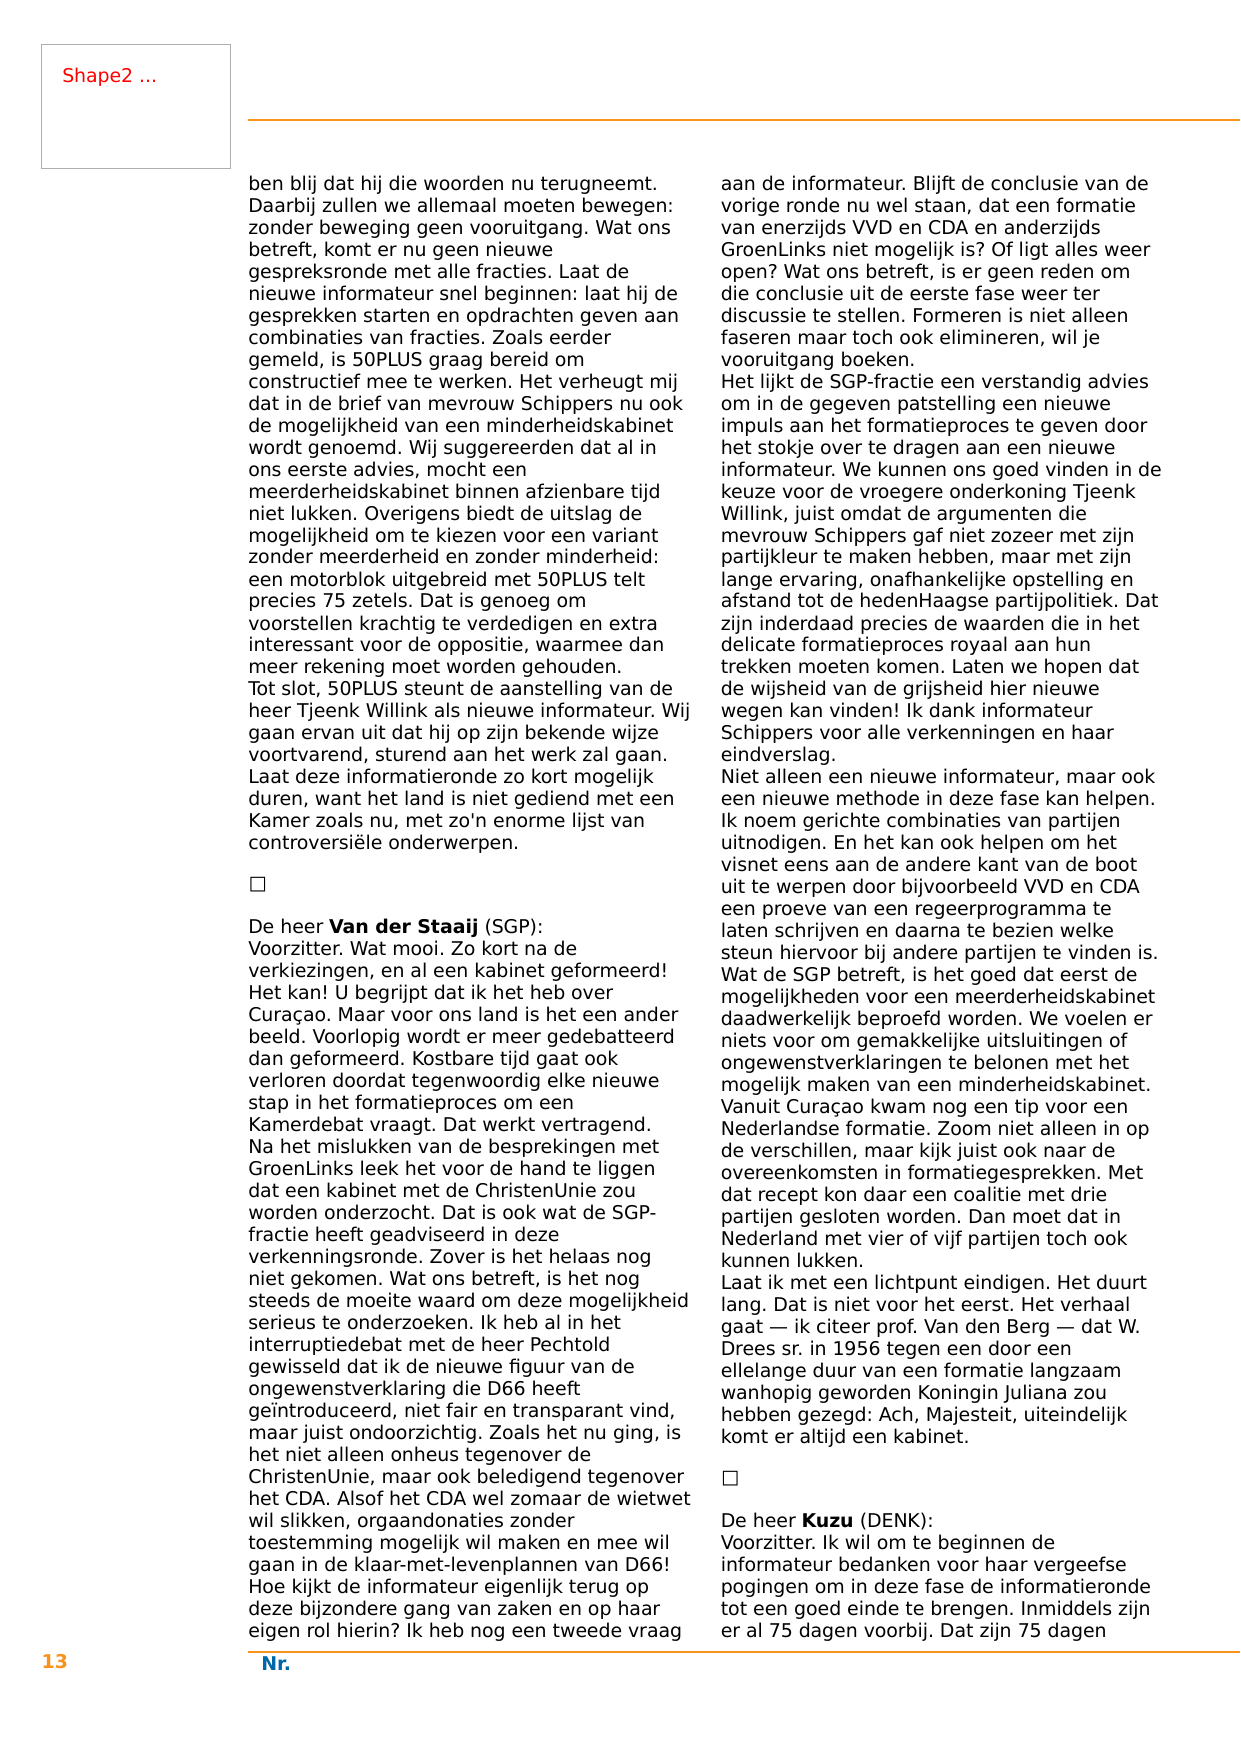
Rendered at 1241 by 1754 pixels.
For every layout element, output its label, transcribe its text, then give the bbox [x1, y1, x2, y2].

text De heer Van der Staaij (SGP): [248, 916, 691, 938]
text Hoe kijkt de informateur eigenlijk terug op deze bijzondere gang van zaken en op haar eigen rol hierin? Ik heb nog een tweede vraag [248, 1576, 691, 1641]
text Laat ik met een lichtpunt eindigen. Het duurt lang. Dat is niet voor het eerst. Het verhaal gaat — ik citeer prof. Van den Berg — dat W. Drees sr. in 1956 tegen een door een ellelange duur van een formatie langzaam wanhopig geworden Koningin Juliana zou hebben gezegd: Ach, Majesteit, uiteindelijk komt er altijd een kabinet. [721, 1272, 1163, 1448]
text Daarbij zullen we allemaal moeten bewegen: zonder beweging geen vooruitgang. Wat ons betreft, komt er nu geen nieuwe gespreksronde met alle fracties. Laat de nieuwe informateur snel beginnen: laat hij de gesprekken starten en opdrachten geven aan combinaties van fracties. Zoals eerder gemeld, is 50PLUS graag bereid om constructief mee te werken. Het verheugt mij dat in de brief van mevrouw Schippers nu ook de mogelijkheid van een minderheidskabinet wordt genoemd. Wij suggereerden dat al in ons eerste advies, mocht een meerderheidskabinet binnen afzienbare tijd niet lukken. Overigens biedt de uitslag de mogelijkheid om te kiezen voor een variant zonder meerderheid en zonder minderheid: een motorblok uitgebreid met 50PLUS telt precies 75 zetels. Dat is genoeg om voorstellen krachtig te verdedigen en extra interessant voor de oppositie, waarmee dan meer rekening moet worden gehouden. [248, 195, 691, 678]
text Het lijkt de SGP-fractie een verstandig advies om in de gegeven patstelling een nieuwe impuls aan het formatieproces te geven door het stokje over te dragen aan een nieuwe informateur. We kunnen ons goed vinden in de keuze voor de vroegere onderkoning Tjeenk Willink, juist omdat de argumenten die mevrouw Schippers gaf niet zozeer met zijn partijkleur te maken hebben, maar met zijn lange ervaring, onafhankelijke opstelling en afstand tot de hedenHaagse partijpolitiek. Dat zijn inderdaad precies de waarden die in het delicate formatieproces royaal aan hun trekken moeten komen. Laten we hopen dat de wijsheid van de grijsheid hier nieuwe wegen kan vinden! Ik dank informateur Schippers voor alle verkenningen en haar eindverslag. [721, 371, 1163, 766]
text Voorzitter. Wat mooi. Zo kort na de verkiezingen, en al een kabinet geformeerd! Het kan! U begrijpt dat ik het heb over Curaçao. Maar voor ons land is het een ander beeld. Voorlopig wordt er meer gedebatteerd dan geformeerd. Kostbare tijd gaat ook verloren doordat tegenwoordig elke nieuwe stap in het formatieproces om een Kamerdebat vraagt. Dat werkt vertragend. [248, 938, 691, 1136]
text De heer Kuzu (DENK): [721, 1509, 1163, 1532]
text Voorzitter. Ik wil om te beginnen de informateur bedanken voor haar vergeefse pogingen om in deze fase de informatieronde tot een goed einde te brengen. Inmiddels zijn er al 75 dagen voorbij. Dat zijn 75 dagen [721, 1532, 1163, 1641]
text ⬜ [721, 1468, 1163, 1489]
text aan de informateur. Blijft de conclusie van de vorige ronde nu wel staan, dat een formatie van enerzijds VVD en CDA en anderzijds GroenLinks niet mogelijk is? Of ligt alles weer open? Wat ons betreft, is er geen reden om die conclusie uit de eerste fase weer ter discussie te stellen. Formeren is niet alleen faseren maar toch ook elimineren, wil je vooruitgang boeken. [721, 173, 1163, 371]
text Vanuit Curaçao kwam nog een tip voor een Nederlandse formatie. Zoom niet alleen in op de verschillen, maar kijk juist ook naar de overeenkomsten in formatiegesprekken. Met dat recept kon daar een coalitie met drie partijen gesloten worden. Dan moet dat in Nederland met vier of vijf partijen toch ook kunnen lukken. [721, 1096, 1163, 1272]
text ben blij dat hij die woorden nu terugneemt. [248, 173, 691, 195]
text Niet alleen een nieuwe informateur, maar ook een nieuwe methode in deze fase kan helpen. Ik noem gerichte combinaties van partijen uitnodigen. En het kan ook helpen om het visnet eens aan de andere kant van de boot uit te werpen door bijvoorbeeld VVD en CDA een proeve van een regeerprogramma te laten schrijven en daarna te bezien welke steun hiervoor bij andere partijen te vinden is. Wat de SGP betreft, is het goed dat eerst de mogelijkheden voor een meerderheidskabinet daadwerkelijk beproefd worden. We voelen er niets voor om gemakkelijke uitsluitingen of ongewenstverklaringen te belonen met het mogelijk maken van een minderheidskabinet. [721, 766, 1163, 1096]
text ⬜ [248, 874, 691, 896]
text Na het mislukken van de besprekingen met GroenLinks leek het voor de hand te liggen dat een kabinet met de ChristenUnie zou worden onderzocht. Dat is ook wat de SGP-fractie heeft geadviseerd in deze verkenningsronde. Zover is het helaas nog niet gekomen. Wat ons betreft, is het nog steeds de moeite waard om deze mogelijkheid serieus te onderzoeken. Ik heb al in het interruptiedebat met de heer Pechtold gewisseld dat ik de nieuwe figuur van de ongewenstverklaring die D66 heeft geïntroduceerd, niet fair en transparant vind, maar juist ondoorzichtig. Zoals het nu ging, is het niet alleen onheus tegenover de ChristenUnie, maar ook beledigend tegenover het CDA. Alsof het CDA wel zomaar de wietwet wil slikken, orgaandonaties zonder toestemming mogelijk wil maken en mee wil gaan in de klaar-met-levenplannen van D66! [248, 1136, 691, 1576]
text Tot slot, 50PLUS steunt de aanstelling van de heer Tjeenk Willink als nieuwe informateur. Wij gaan ervan uit dat hij op zijn bekende wijze voortvarend, sturend aan het werk zal gaan. Laat deze informatieronde zo kort mogelijk duren, want het land is niet gediend met een Kamer zoals nu, met zo'n enorme lijst van controversiële onderwerpen. [248, 678, 691, 854]
